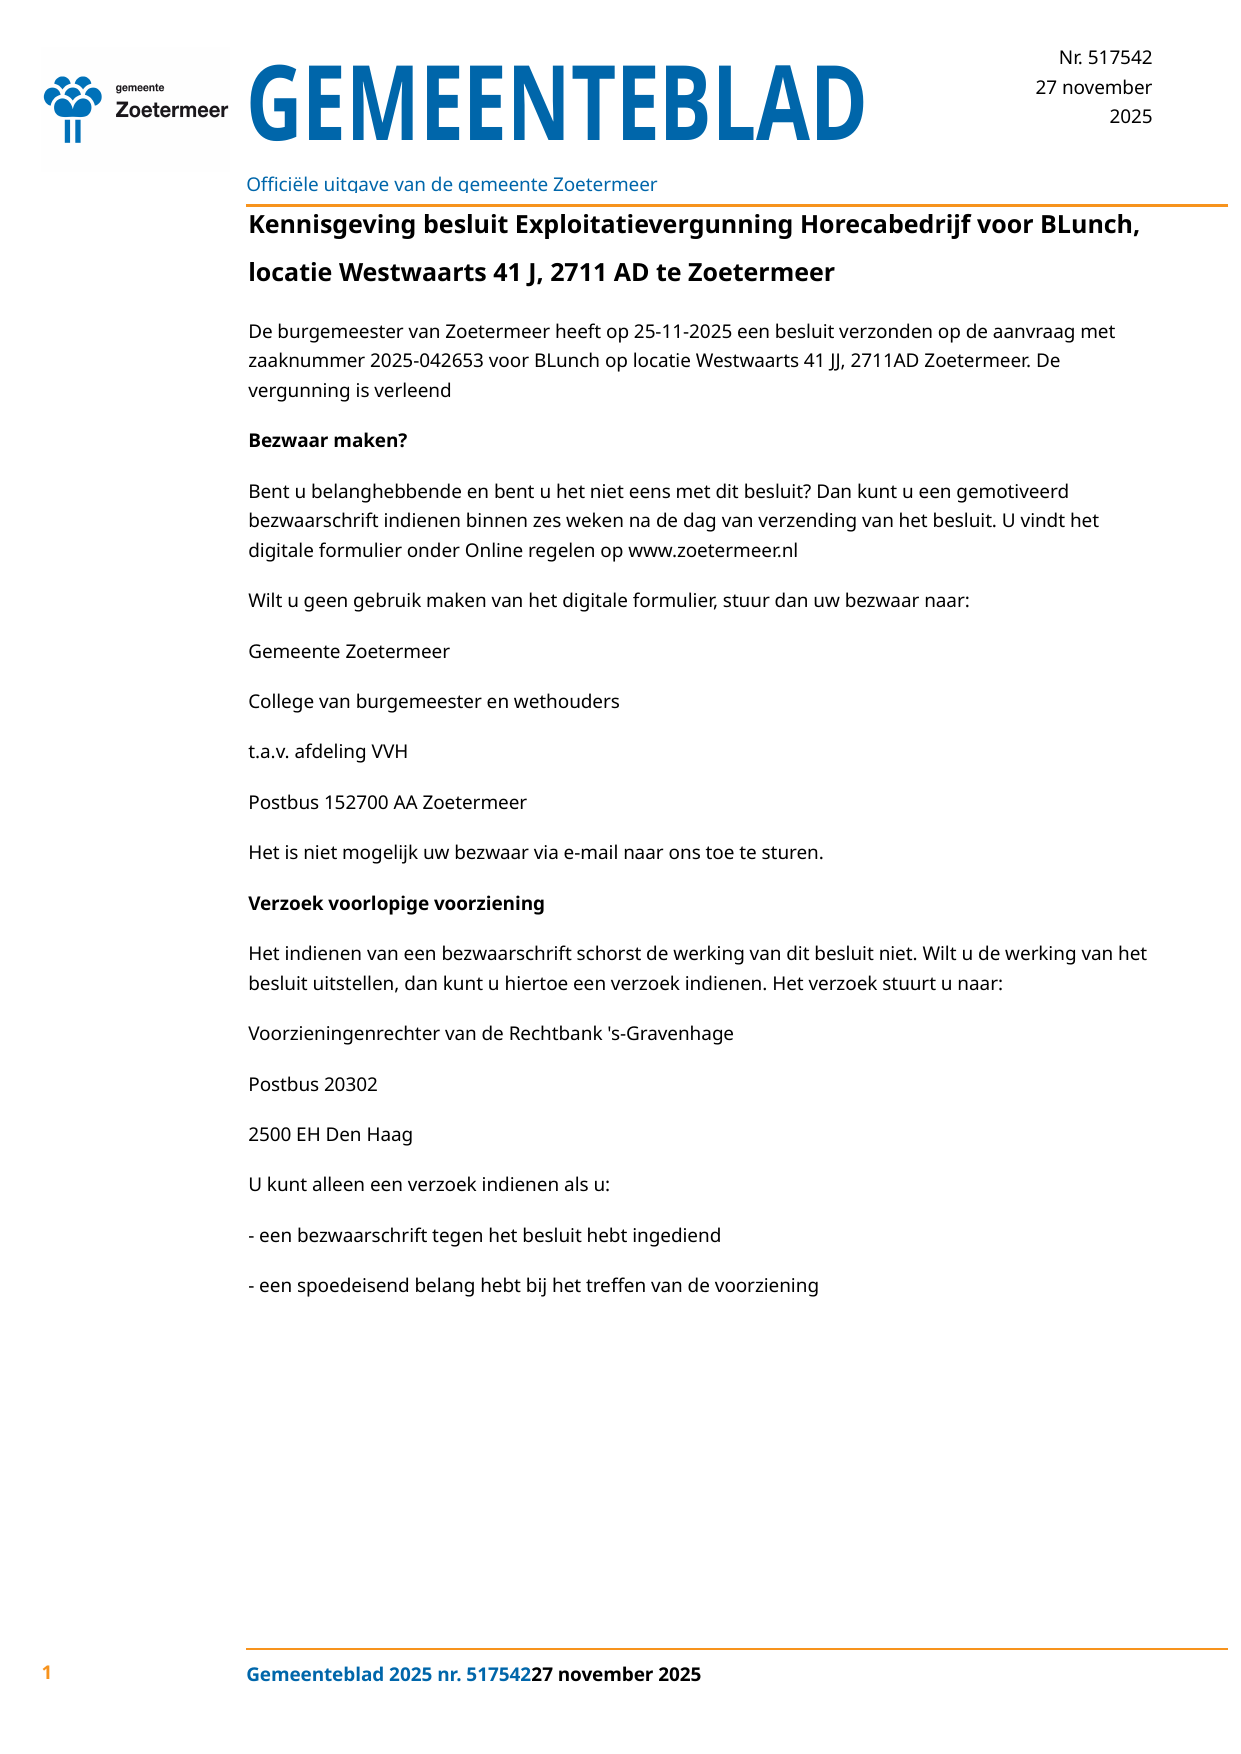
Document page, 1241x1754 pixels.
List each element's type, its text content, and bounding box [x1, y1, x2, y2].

text Postbus 20302 [248, 1071, 1152, 1097]
text Kennisgeving besluit Exploitatievergunning Horecabedrijf voor BLunch, locatie Westwaarts 41 J, 2711 AD te Zoetermeer [248, 207, 1152, 288]
text Verzoek voorlopige voorziening [248, 890, 1152, 916]
text - een spoedeisend belang hebt bij het treffen van de voorziening [248, 1272, 1152, 1298]
text Wilt u geen gebruik maken van het digitale formulier, stuur dan uw bezwaar naar: [248, 587, 1152, 613]
picture [41, 47, 231, 172]
text t.a.v. afdeling VVH [248, 739, 1152, 764]
text Bezwaar maken? [248, 427, 1152, 453]
text U kunt alleen een verzoek indienen als u: [248, 1172, 1152, 1197]
text Het indienen van een bezwaarschrift schorst de werking van dit besluit niet. Wilt u de werking van het besluit uitstellen, dan kunt u hiertoe een verzoek indienen. Het verzoek stuurt u naar: [248, 940, 1152, 996]
text Het is niet mogelijk uw bezwaar via e-mail naar ons toe te sturen. [248, 839, 1152, 865]
text Gemeente Zoetermeer [248, 638, 1152, 664]
text Voorzieningenrechter van de Rechtbank 's-Gravenhage [248, 1020, 1152, 1046]
text 2500 EH Den Haag [248, 1121, 1152, 1147]
text Bent u belanghebbende en bent u het niet eens met dit besluit? Dan kunt u een gemotiveerd bezwaarschrift indienen binnen zes weken na de dag van verzending van het besluit. U vindt het digitale formulier onder Online regelen op www.zoetermeer.nl [248, 478, 1152, 563]
text De burgemeester van Zoetermeer heeft op 25-11-2025 een besluit verzonden op de aanvraag met zaaknummer 2025-042653 voor BLunch op locatie Westwaarts 41 JJ, 2711AD Zoetermeer. De vergunning is verleend [248, 318, 1152, 403]
text Postbus 152700 AA Zoetermeer [248, 789, 1152, 815]
text - een bezwaarschrift tegen het besluit hebt ingediend [248, 1222, 1152, 1248]
text College van burgemeester en wethouders [248, 688, 1152, 714]
